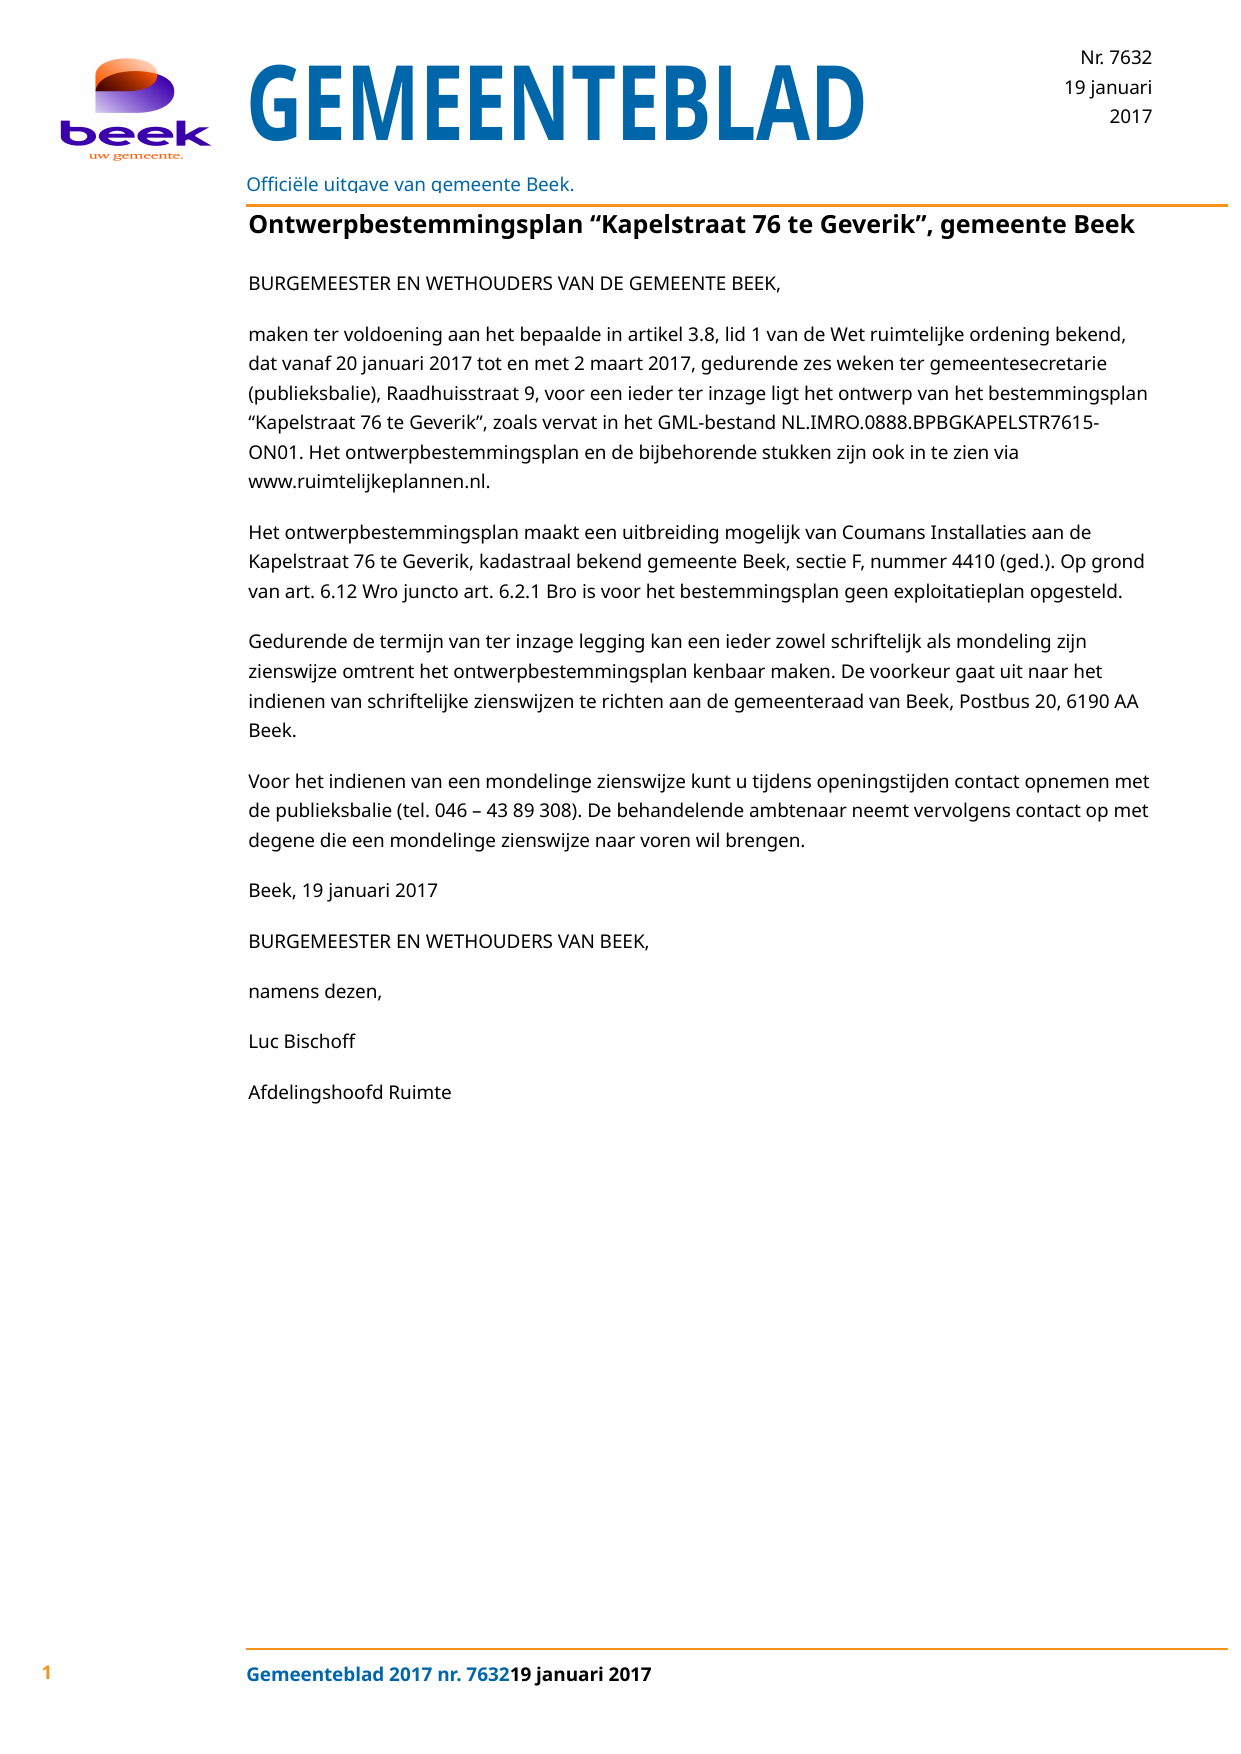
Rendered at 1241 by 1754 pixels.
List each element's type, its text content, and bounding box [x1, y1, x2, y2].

text namens dezen, [248, 978, 1152, 1004]
text Luc Bischoff [248, 1029, 1152, 1054]
text BURGEMEESTER EN WETHOUDERS VAN DE GEMEENTE BEEK, [248, 270, 1152, 296]
text Afdelingshoofd Ruimte [248, 1079, 1152, 1105]
text BURGEMEESTER EN WETHOUDERS VAN BEEK, [248, 928, 1152, 953]
text Het ontwerpbestemmingsplan maakt een uitbreiding mogelijk van Coumans Installaties aan de Kapelstraat 76 te Geverik, kadastraal bekend gemeente Beek, sectie F, nummer 4410 (ged.). Op grond van art. 6.12 Wro juncto art. 6.2.1 Bro is voor het bestemmingsplan geen exploitatieplan opgesteld. [248, 519, 1152, 604]
text Gedurende de termijn van ter inzage legging kan een ieder zowel schriftelijk als mondeling zijn zienswijze omtrent het ontwerpbestemmingsplan kenbaar maken. De voorkeur gaat uit naar het indienen van schriftelijke zienswijzen te richten aan de gemeenteraad van Beek, Postbus 20, 6190 AA Beek. [248, 629, 1152, 743]
text Voor het indienen van een mondelinge zienswijze kunt u tijdens openingstijden contact opnemen met de publieksbalie (tel. 046 – 43 89 308). De behandelende ambtenaar neemt vervolgens contact op met degene die een mondelinge zienswijze naar voren wil brengen. [248, 768, 1152, 853]
text maken ter voldoening aan het bepaalde in artikel 3.8, lid 1 van de Wet ruimtelijke ordening bekend, dat vanaf 20 januari 2017 tot en met 2 maart 2017, gedurende zes weken ter gemeentesecretarie (publieksbalie), Raadhuisstraat 9, voor een ieder ter inzage ligt het ontwerp van het bestemmingsplan “Kapelstraat 76 te Geverik”, zoals vervat in het GML-bestand NL.IMRO.0888.BPBGKAPELSTR7615-ON01. Het ontwerpbestemmingsplan en de bijbehorende stukken zijn ook in te zien via www.ruimtelijkeplannen.nl. [248, 321, 1152, 494]
text Beek, 19 januari 2017 [248, 877, 1152, 903]
picture [41, 47, 231, 172]
text Ontwerpbestemmingsplan “Kapelstraat 76 te Geverik”, gemeente Beek [248, 207, 1152, 241]
